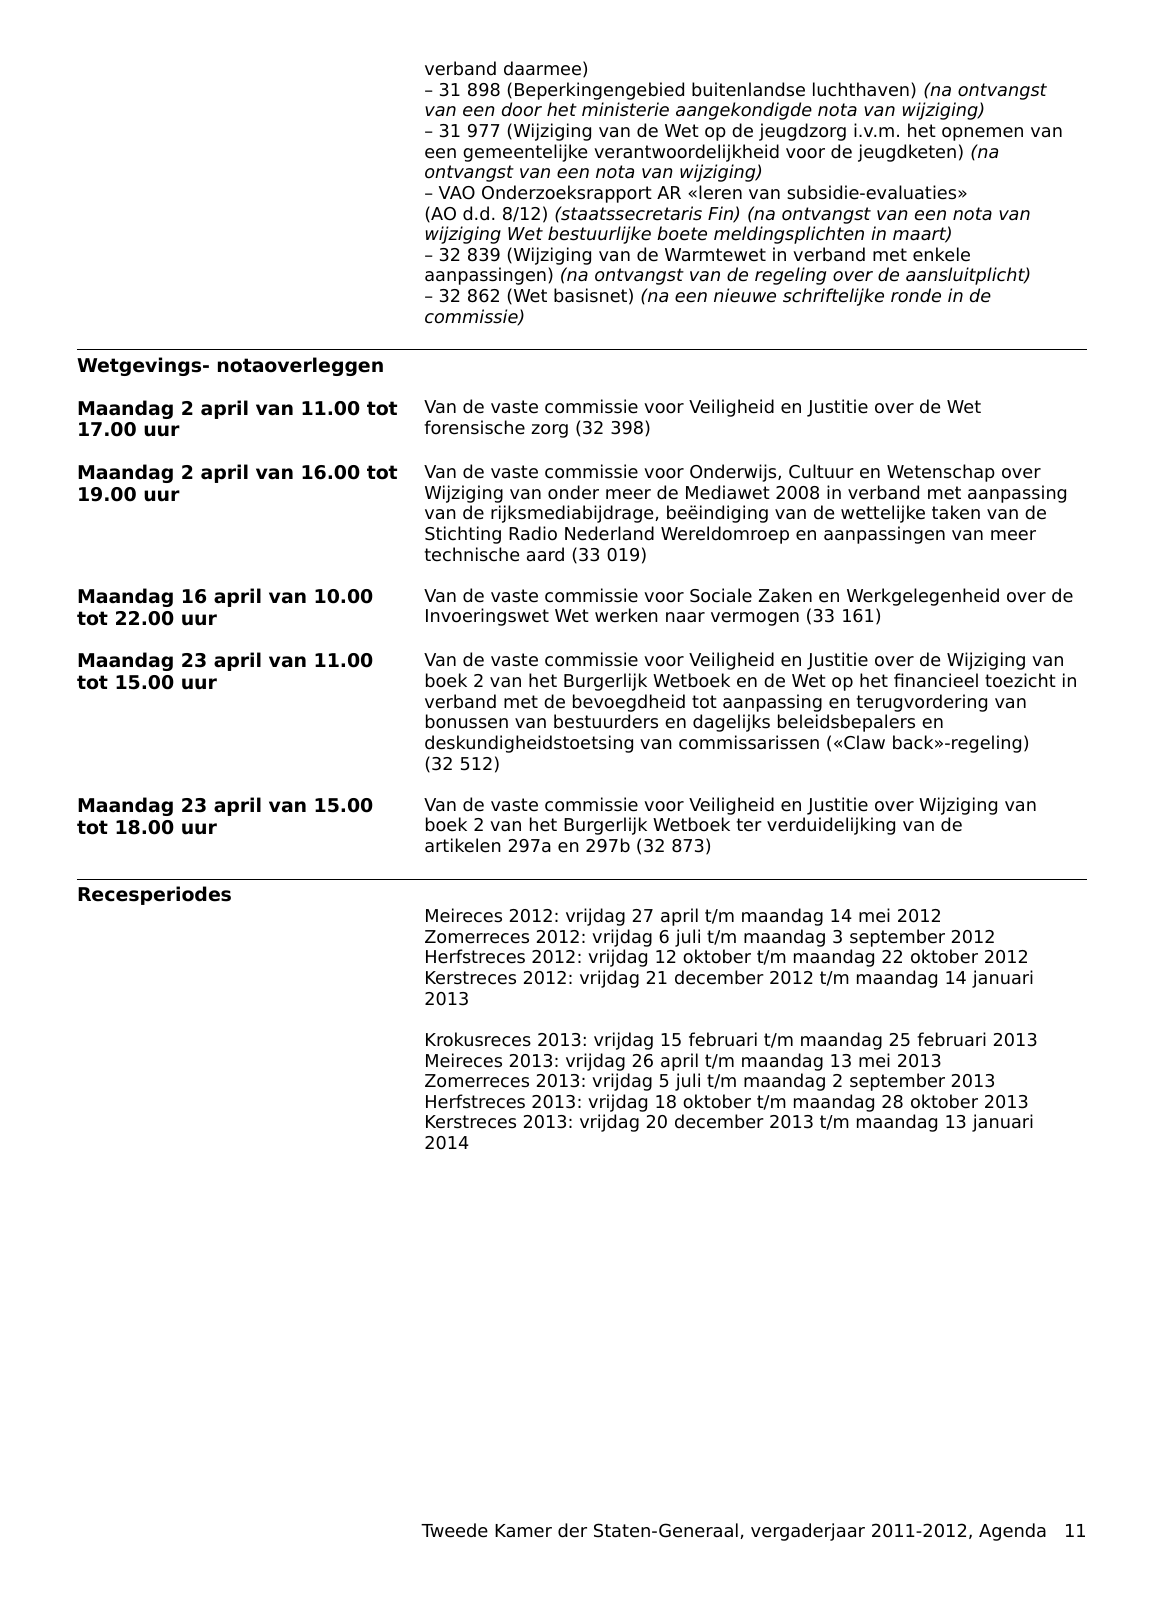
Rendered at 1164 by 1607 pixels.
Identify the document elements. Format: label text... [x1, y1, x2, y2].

table_cell Van de vaste commissie voor Onderwijs, Cultuur en Wetenschap over Wijziging van onder meer de Mediawet 2008 in verband met aanpassing van de rijksmediabijdrage, beëindiging van de wettelijke taken van de Stichting Radio Nederland Wereldomroep en aanpassingen van meer technische aard (33 019) [418, 462, 1087, 565]
table_cell [401, 183, 418, 203]
table_cell [77, 1092, 401, 1112]
table_cell [418, 377, 1087, 397]
table_cell – VAO Onderzoeksrapport AR «leren van subsidie-evaluaties» [418, 183, 1087, 203]
table_cell [77, 1030, 401, 1051]
table_cell [401, 1030, 418, 1051]
table_cell Krokusreces 2013: vrijdag 15 februari t/m maandag 25 februari 2013 [418, 1030, 1087, 1051]
table_cell Herfstreces 2013: vrijdag 18 oktober t/m maandag 28 oktober 2013 [418, 1092, 1087, 1112]
table_cell [401, 80, 418, 121]
table_cell [401, 1113, 418, 1154]
table_cell [77, 183, 401, 203]
table_cell [418, 630, 1087, 650]
table_cell Maandag 2 april van 16.00 tot 19.00 uur [77, 462, 401, 565]
table_cell [401, 774, 418, 795]
table_cell [418, 774, 1087, 795]
table_header Wetgevings- notaoverleggen [77, 350, 401, 377]
table_cell [77, 204, 401, 245]
table_cell [77, 927, 401, 947]
table_header [401, 880, 418, 906]
table_cell Meireces 2013: vrijdag 26 april t/m maandag 13 mei 2013 [418, 1051, 1087, 1071]
table_cell Maandag 16 april van 10.00 tot 22.00 uur [77, 586, 401, 630]
table_cell Meireces 2012: vrijdag 27 april t/m maandag 14 mei 2012 [418, 906, 1087, 927]
table_cell [401, 650, 418, 774]
table_cell Herfstreces 2012: vrijdag 12 oktober t/m maandag 22 oktober 2012 [418, 948, 1087, 968]
table_cell [77, 630, 401, 650]
table_cell – 32 862 (Wet basisnet) (na een nieuwe schriftelijke ronde in de commissie) [418, 286, 1087, 327]
table_cell [77, 377, 401, 397]
table_cell [418, 1009, 1087, 1030]
table_cell [401, 630, 418, 650]
table_cell [401, 377, 418, 397]
table_cell Maandag 23 april van 11.00 tot 15.00 uur [77, 650, 401, 774]
table_cell [401, 795, 418, 857]
table_cell Van de vaste commissie voor Veiligheid en Justitie over Wijziging van boek 2 van het Burgerlijk Wetboek ter verduidelijking van de artikelen 297a en 297b (32 873) [418, 795, 1087, 857]
table_cell Van de vaste commissie voor Sociale Zaken en Werkgelegenheid over de Invoeringswet Wet werken naar vermogen (33 161) [418, 586, 1087, 630]
table_cell [77, 906, 401, 927]
table_cell [401, 1092, 418, 1112]
table_cell [401, 245, 418, 286]
table_cell Maandag 23 april van 15.00 tot 18.00 uur [77, 795, 401, 857]
table_cell [401, 968, 418, 1009]
table_cell Zomerreces 2012: vrijdag 6 juli t/m maandag 3 september 2012 [418, 927, 1087, 947]
table_cell [401, 1051, 418, 1071]
table_cell [77, 1051, 401, 1071]
table_header [401, 350, 418, 377]
table_cell [77, 441, 401, 462]
table_cell Van de vaste commissie voor Veiligheid en Justitie over de Wet forensische zorg (32 398) [418, 398, 1087, 441]
table_cell [401, 927, 418, 947]
table_cell [401, 906, 418, 927]
table_cell [77, 1009, 401, 1030]
table_cell [401, 1009, 418, 1030]
table_cell [77, 948, 401, 968]
table_header [418, 880, 1087, 906]
table_cell – 32 839 (Wijziging van de Warmtewet in verband met enkele aanpassingen) (na ontvangst van de regeling over de aansluitplicht) [418, 245, 1087, 286]
table_cell Van de vaste commissie voor Veiligheid en Justitie over de Wijziging van boek 2 van het Burgerlijk Wetboek en de Wet op het financieel toezicht in verband met de bevoegdheid tot aanpassing en terugvordering van bonussen van bestuurders en dagelijks beleidsbepalers en deskundigheidstoetsing van commissarissen («Claw back»-regeling) (32 512) [418, 650, 1087, 774]
table_cell [77, 121, 401, 183]
table_cell [77, 80, 401, 121]
table_cell [77, 1113, 401, 1154]
table_cell Kerstreces 2013: vrijdag 20 december 2013 t/m maandag 13 januari 2014 [418, 1113, 1087, 1154]
table_cell (AO d.d. 8/12) (staatssecretaris Fin) (na ontvangst van een nota van wijziging Wet bestuurlijke boete meldingsplichten in maart) [418, 204, 1087, 245]
table_cell [418, 565, 1087, 586]
table_cell [401, 441, 418, 462]
table_cell verband daarmee) [418, 59, 1087, 80]
table_cell – 31 977 (Wijziging van de Wet op de jeugdzorg i.v.m. het opnemen van een gemeentelijke verantwoordelijkheid voor de jeugdketen) (na ontvangst van een nota van wijziging) [418, 121, 1087, 183]
table_cell [77, 59, 401, 80]
table_cell [77, 245, 401, 286]
table_cell [401, 398, 418, 441]
table_cell [77, 1071, 401, 1092]
table_cell [77, 565, 401, 586]
table_cell – 31 898 (Beperkingengebied buitenlandse luchthaven) (na ontvangst van een door het ministerie aangekondigde nota van wijziging) [418, 80, 1087, 121]
table_cell [401, 59, 418, 80]
table_header [418, 350, 1087, 377]
table_cell Zomerreces 2013: vrijdag 5 juli t/m maandag 2 september 2013 [418, 1071, 1087, 1092]
table_cell [77, 286, 401, 327]
table_cell [401, 586, 418, 630]
table_cell [401, 121, 418, 183]
table_cell Kerstreces 2012: vrijdag 21 december 2012 t/m maandag 14 januari 2013 [418, 968, 1087, 1009]
table_cell [401, 286, 418, 327]
table_cell [77, 968, 401, 1009]
table_cell [418, 441, 1087, 462]
table_cell [401, 565, 418, 586]
table_cell Maandag 2 april van 11.00 tot 17.00 uur [77, 398, 401, 441]
table_cell [77, 774, 401, 795]
table_header Recesperiodes [77, 880, 401, 906]
table_cell [401, 462, 418, 565]
table_cell [401, 204, 418, 245]
table_cell [401, 1071, 418, 1092]
table_cell [401, 948, 418, 968]
